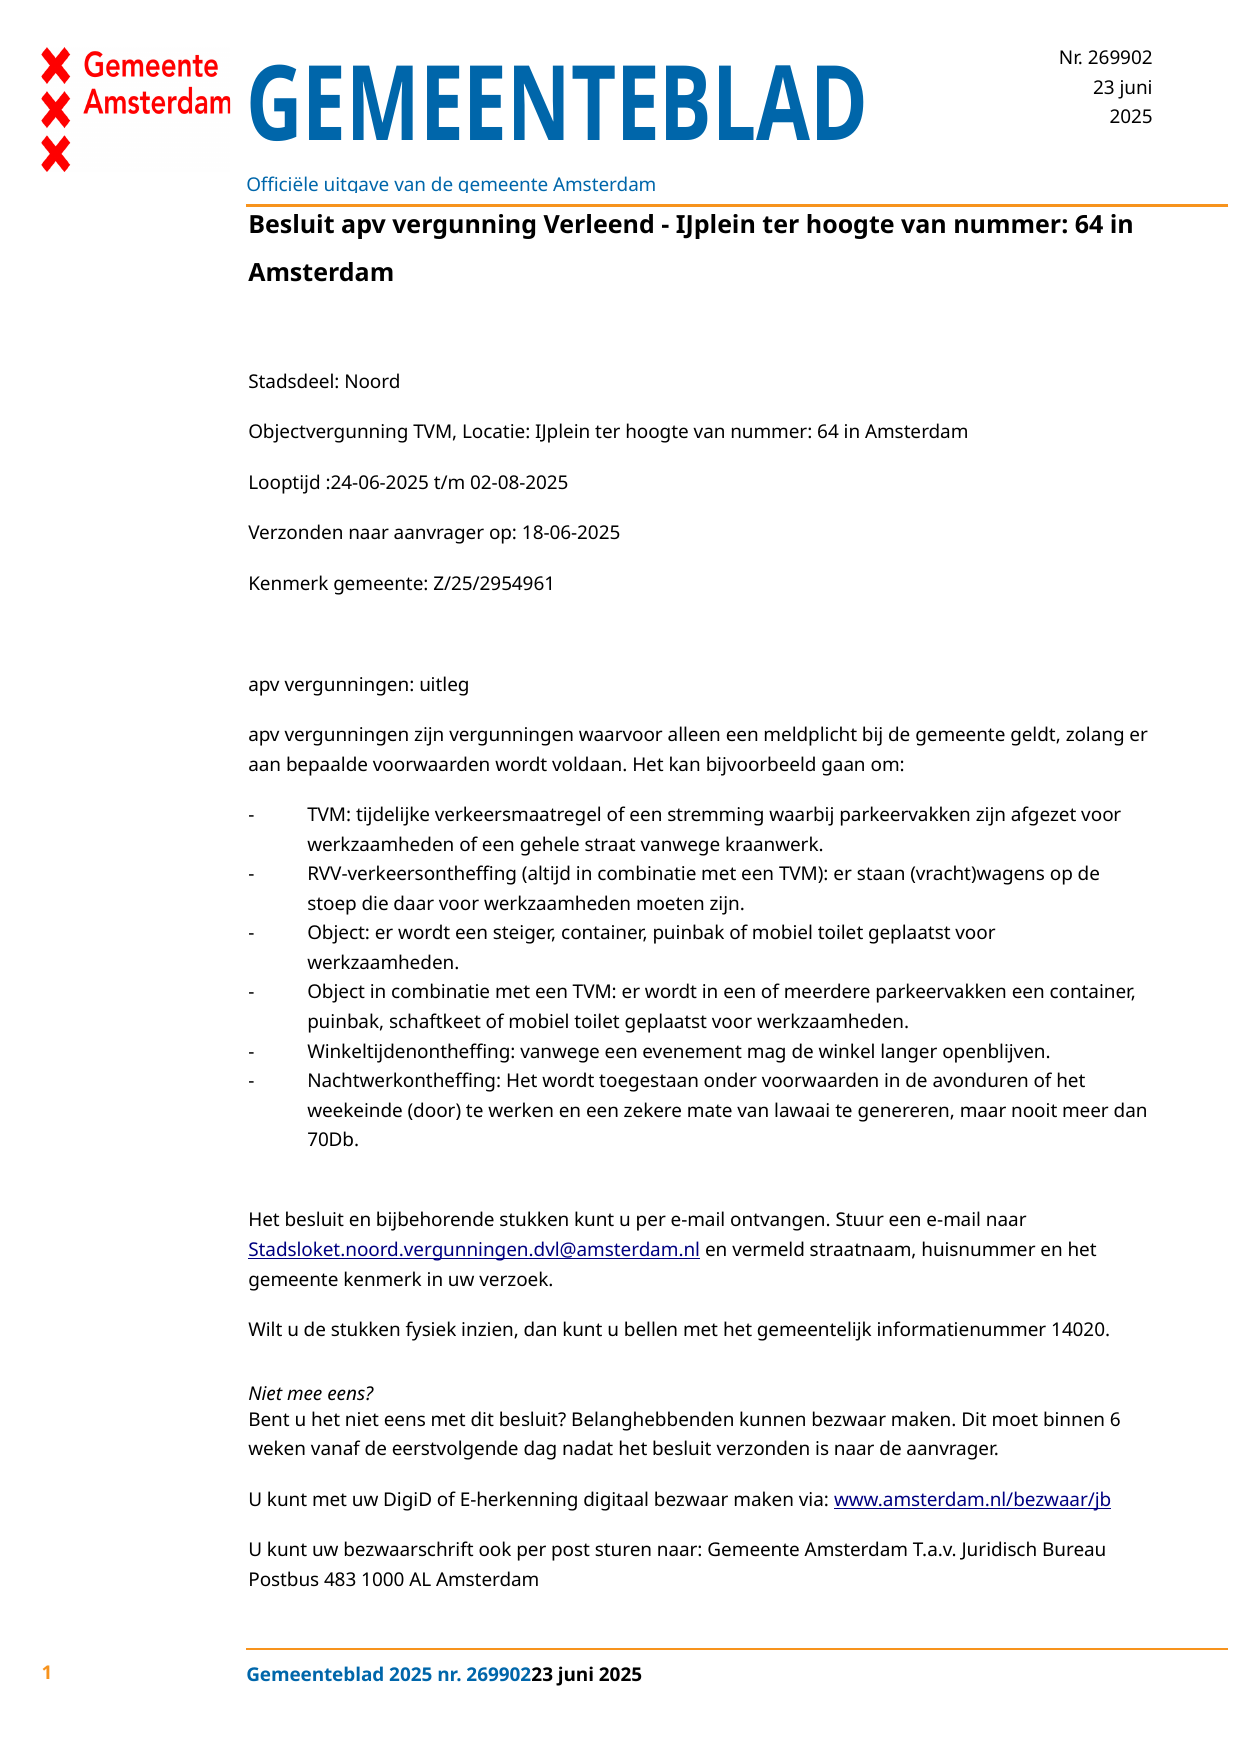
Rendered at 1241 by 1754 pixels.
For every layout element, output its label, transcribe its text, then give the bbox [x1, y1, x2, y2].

text Besluit apv vergunning Verleend - IJplein ter hoogte van nummer: 64 in Amsterdam [248, 207, 1152, 288]
text Stadsdeel: Noord [248, 368, 1152, 394]
text Wilt u de stukken fysiek inzien, dan kunt u bellen met het gemeentelijk informatienummer 14020. [248, 1316, 1152, 1342]
text Objectvergunning TVM, Locatie: IJplein ter hoogte van nummer: 64 in Amsterdam [248, 419, 1152, 444]
text Het besluit en bijbehorende stukken kunt u per e-mail ontvangen. Stuur een e-mail naar Stadsloket.noord.vergunningen.dvl@amsterdam.nl en vermeld straatnaam, huisnummer en het gemeente kenmerk in uw verzoek. [248, 1207, 1152, 1292]
list Object: er wordt een steiger, container, puinbak of mobiel toilet geplaatst voor werkzaamheden. [248, 919, 1152, 975]
list RVV-verkeersontheffing (altijd in combinatie met een TVM): er staan (vracht)wagens op de stoep die daar voor werkzaamheden moeten zijn. [248, 860, 1152, 916]
text apv vergunningen: uitleg [248, 671, 1152, 697]
text Looptijd :24-06-2025 t/m 02-08-2025 [248, 469, 1152, 495]
text apv vergunningen zijn vergunningen waarvoor alleen een meldplicht bij de gemeente geldt, zolang er aan bepaalde voorwaarden wordt voldaan. Het kan bijvoorbeeld gaan om: [248, 721, 1152, 777]
text Niet mee eens? [248, 1380, 1152, 1406]
picture [41, 47, 231, 172]
text Verzonden naar aanvrager op: 18-06-2025 [248, 519, 1152, 545]
text U kunt met uw DigiD of E-herkenning digitaal bezwaar maken via: www.amsterdam.nl/bezwaar/jb [248, 1486, 1152, 1512]
list Winkeltijdenontheffing: vanwege een evenement mag de winkel langer openblijven. [248, 1038, 1152, 1064]
text U kunt uw bezwaarschrift ook per post sturen naar: Gemeente Amsterdam T.a.v. Juridisch Bureau Postbus 483 1000 AL Amsterdam [248, 1536, 1152, 1592]
text Bent u het niet eens met dit besluit? Belanghebbenden kunnen bezwaar maken. Dit moet binnen 6 weken vanaf de eerstvolgende dag nadat het besluit verzonden is naar de aanvrager. [248, 1406, 1152, 1461]
list Object in combinatie met een TVM: er wordt in een of meerdere parkeervakken een container, puinbak, schaftkeet of mobiel toilet geplaatst voor werkzaamheden. [248, 979, 1152, 1034]
text Kenmerk gemeente: Z/25/2954961 [248, 570, 1152, 596]
list Nachtwerkontheffing: Het wordt toegestaan onder voorwaarden in de avonduren of het weekeinde (door) te werken en een zekere mate van lawaai te genereren, maar nooit meer dan 70Db. [248, 1067, 1152, 1152]
list TVM: tijdelijke verkeersmaatregel of een stremming waarbij parkeervakken zijn afgezet voor werkzaamheden of een gehele straat vanwege kraanwerk. [248, 801, 1152, 857]
